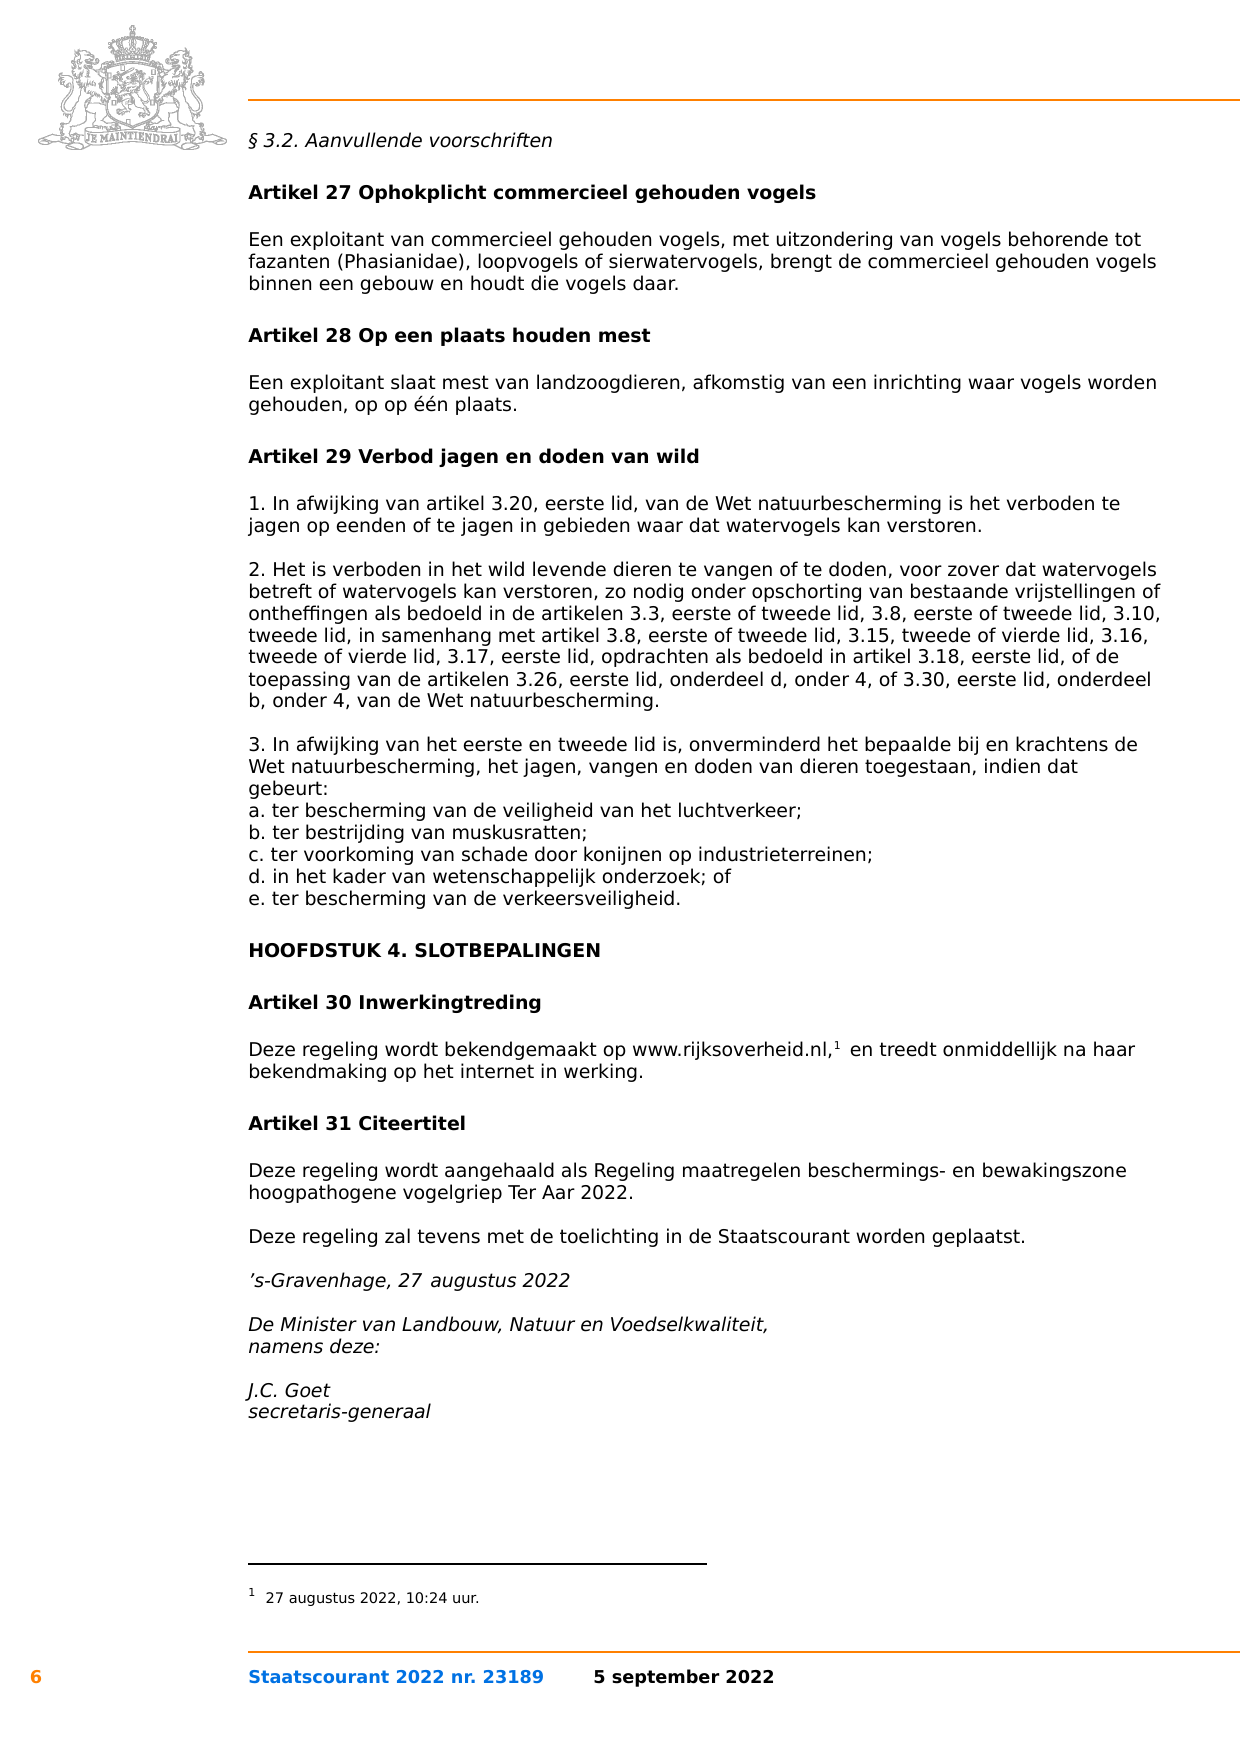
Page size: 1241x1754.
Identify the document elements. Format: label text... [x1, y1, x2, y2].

text De Minister van Landbouw, Natuur en Voedselkwaliteit, namens deze: J.C. Goet secretaris-generaal [248, 1313, 1163, 1423]
text d. in het kader van wetenschappelijk onderzoek; of [248, 866, 1163, 888]
text Deze regeling zal tevens met de toelichting in de Staatscourant worden geplaatst. [248, 1226, 1163, 1248]
text Een exploitant van commercieel gehouden vogels, met uitzondering van vogels behorende tot fazanten (Phasianidae), loopvogels of sierwatervogels, brengt de commercieel gehouden vogels binnen een gebouw en houdt die vogels daar. [248, 229, 1163, 295]
text 2. Het is verboden in het wild levende dieren te vangen of te doden, voor zover dat watervogels betreft of watervogels kan verstoren, zo nodig onder opschorting van bestaande vrijstellingen of ontheffingen als bedoeld in de artikelen 3.3, eerste of tweede lid, 3.8, eerste of tweede lid, 3.10, tweede lid, in samenhang met artikel 3.8, eerste of tweede lid, 3.15, tweede of vierde lid, 3.16, tweede of vierde lid, 3.17, eerste lid, opdrachten als bedoeld in artikel 3.18, eerste lid, of de [248, 558, 1163, 668]
text 3. In afwijking van het eerste en tweede lid is, onverminderd het bepaalde bij en krachtens de Wet natuurbescherming, het jagen, vangen en doden van dieren toegestaan, indien dat gebeurt: [248, 734, 1163, 800]
subtitle HOOFDSTUK 4. SLOTBEPALINGEN [248, 940, 1163, 962]
text ’s-Gravenhage, 27 augustus 2022 [248, 1270, 1163, 1292]
subtitle Artikel 30 Inwerkingtreding [248, 992, 1163, 1014]
text 1. In afwijking van artikel 3.20, eerste lid, van de Wet natuurbescherming is het verboden te jagen op eenden of te jagen in gebieden waar dat watervogels kan verstoren. [248, 493, 1163, 537]
text Deze regeling wordt aangehaald als Regeling maatregelen beschermings- en bewakingszone hoogpathogene vogelgriep Ter Aar 2022. [248, 1160, 1163, 1204]
text toepassing van de artikelen 3.26, eerste lid, onderdeel d, onder 4, of 3.30, eerste lid, onderdeel b, onder 4, van de Wet natuurbescherming. [248, 668, 1163, 712]
text c. ter voorkoming van schade door konijnen op industrieterreinen; [248, 844, 1163, 866]
subtitle Artikel 27 Ophokplicht commercieel gehouden vogels [248, 182, 1163, 204]
text Deze regeling wordt bekendgemaakt op www.rijksoverheid.nl, en treedt onmiddellijk na haar bekendmaking op het internet in werking. [248, 1039, 1163, 1083]
text 27 augustus 2022, 10:24 uur. [248, 1586, 1163, 1608]
text a. ter bescherming van de veiligheid van het luchtverkeer; [248, 800, 1163, 822]
text Een exploitant slaat mest van landzoogdieren, afkomstig van een inrichting waar vogels worden gehouden, op op één plaats. [248, 372, 1163, 416]
subtitle Artikel 29 Verbod jagen en doden van wild [248, 446, 1163, 468]
picture [38, 25, 227, 150]
subtitle Artikel 31 Citeertitel [248, 1113, 1163, 1135]
text e. ter bescherming van de verkeersveiligheid. [248, 888, 1163, 910]
subtitle § 3.2. Aanvullende voorschriften [248, 130, 1163, 152]
subtitle Artikel 28 Op een plaats houden mest [248, 325, 1163, 347]
text b. ter bestrijding van muskusratten; [248, 822, 1163, 844]
